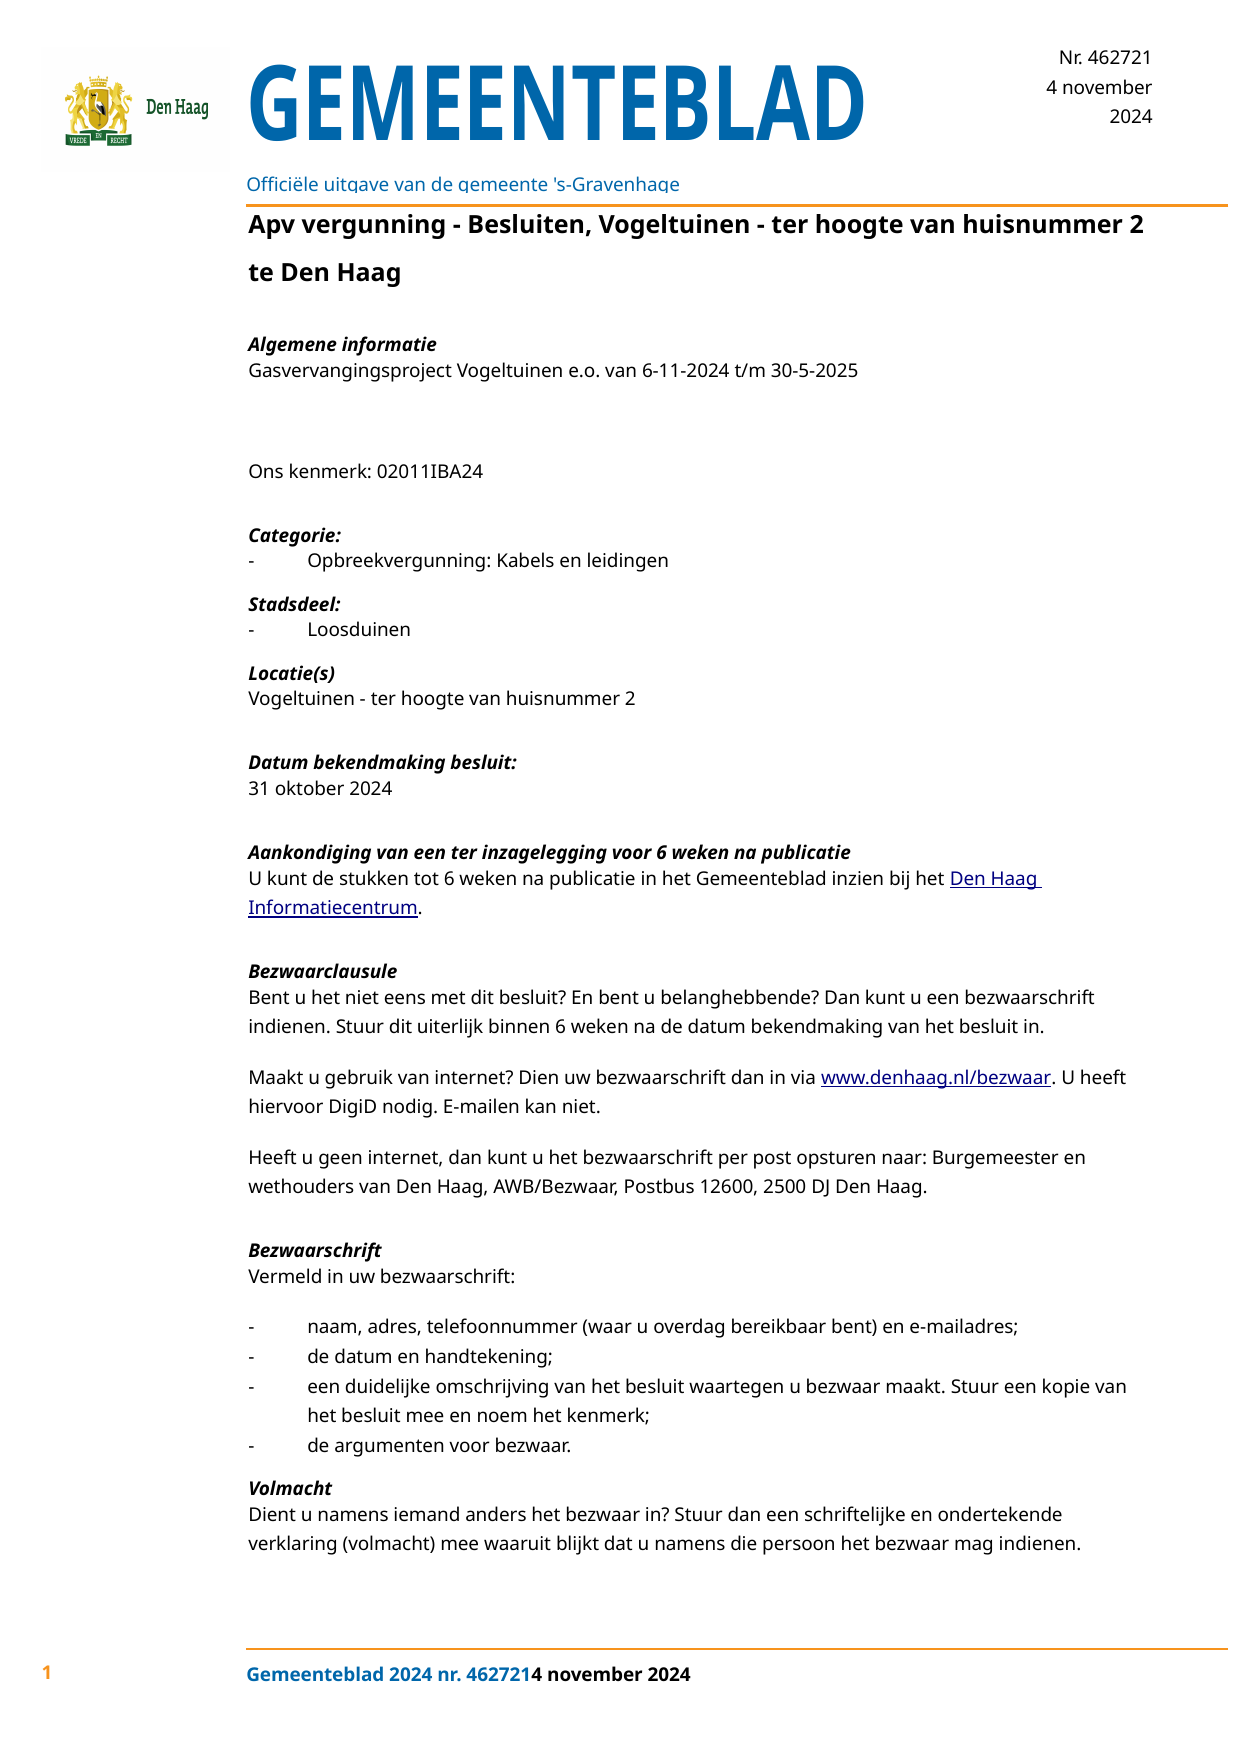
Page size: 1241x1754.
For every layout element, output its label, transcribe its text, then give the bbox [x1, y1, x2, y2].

text 31 oktober 2024 [248, 775, 1152, 801]
list Opbreekvergunning: Kabels en leidingen [248, 548, 1152, 573]
list de argumenten voor bezwaar. [248, 1432, 1152, 1458]
text Vogeltuinen - ter hoogte van huisnummer 2 [248, 685, 1152, 711]
text U kunt de stukken tot 6 weken na publicatie in het Gemeenteblad inzien bij het Den Haag Informatiecentrum. [248, 865, 1152, 920]
text Bezwaarclausule [248, 958, 1152, 984]
text Bezwaarschrift [248, 1238, 1152, 1263]
text Vermeld in uw bezwaarschrift: [248, 1263, 1152, 1289]
text Aankondiging van een ter inzagelegging voor 6 weken na publicatie [248, 839, 1152, 865]
text Ons kenmerk: 02011IBA24 [248, 458, 1152, 484]
text Datum bekendmaking besluit: [248, 749, 1152, 775]
text Categorie: [248, 522, 1152, 548]
list Loosduinen [248, 617, 1152, 642]
text Gasvervangingsproject Vogeltuinen e.o. van 6-11-2024 t/m 30-5-2025 [248, 357, 1152, 383]
text Dient u namens iemand anders het bezwaar in? Stuur dan een schriftelijke en ondertekende verklaring (volmacht) mee waaruit blijkt dat u namens die persoon het bezwaar mag indienen. [248, 1501, 1152, 1556]
text Apv vergunning - Besluiten, Vogeltuinen - ter hoogte van huisnummer 2 te Den Haag [248, 207, 1152, 288]
list de datum en handtekening; [248, 1343, 1152, 1369]
text Stadsdeel: [248, 591, 1152, 617]
picture [41, 47, 231, 172]
text Heeft u geen internet, dan kunt u het bezwaarschrift per post opsturen naar: Burgemeester en wethouders van Den Haag, AWB/Bezwaar, Postbus 12600, 2500 DJ Den Haag. [248, 1144, 1152, 1199]
text Maakt u gebruik van internet? Dien uw bezwaarschrift dan in via www.denhaag.nl/bezwaar. U heeft hiervoor DigiD nodig. E-mailen kan niet. [248, 1064, 1152, 1119]
text Algemene informatie [248, 331, 1152, 357]
text Locatie(s) [248, 660, 1152, 685]
list een duidelijke omschrijving van het besluit waartegen u bezwaar maakt. Stuur een kopie van het besluit mee en noem het kenmerk; [248, 1373, 1152, 1428]
text Bent u het niet eens met dit besluit? En bent u belanghebbende? Dan kunt u een bezwaarschrift indienen. Stuur dit uiterlijk binnen 6 weken na de datum bekendmaking van het besluit in. [248, 984, 1152, 1039]
text Volmacht [248, 1475, 1152, 1501]
list naam, adres, telefoonnummer (waar u overdag bereikbaar bent) en e-mailadres; [248, 1314, 1152, 1339]
